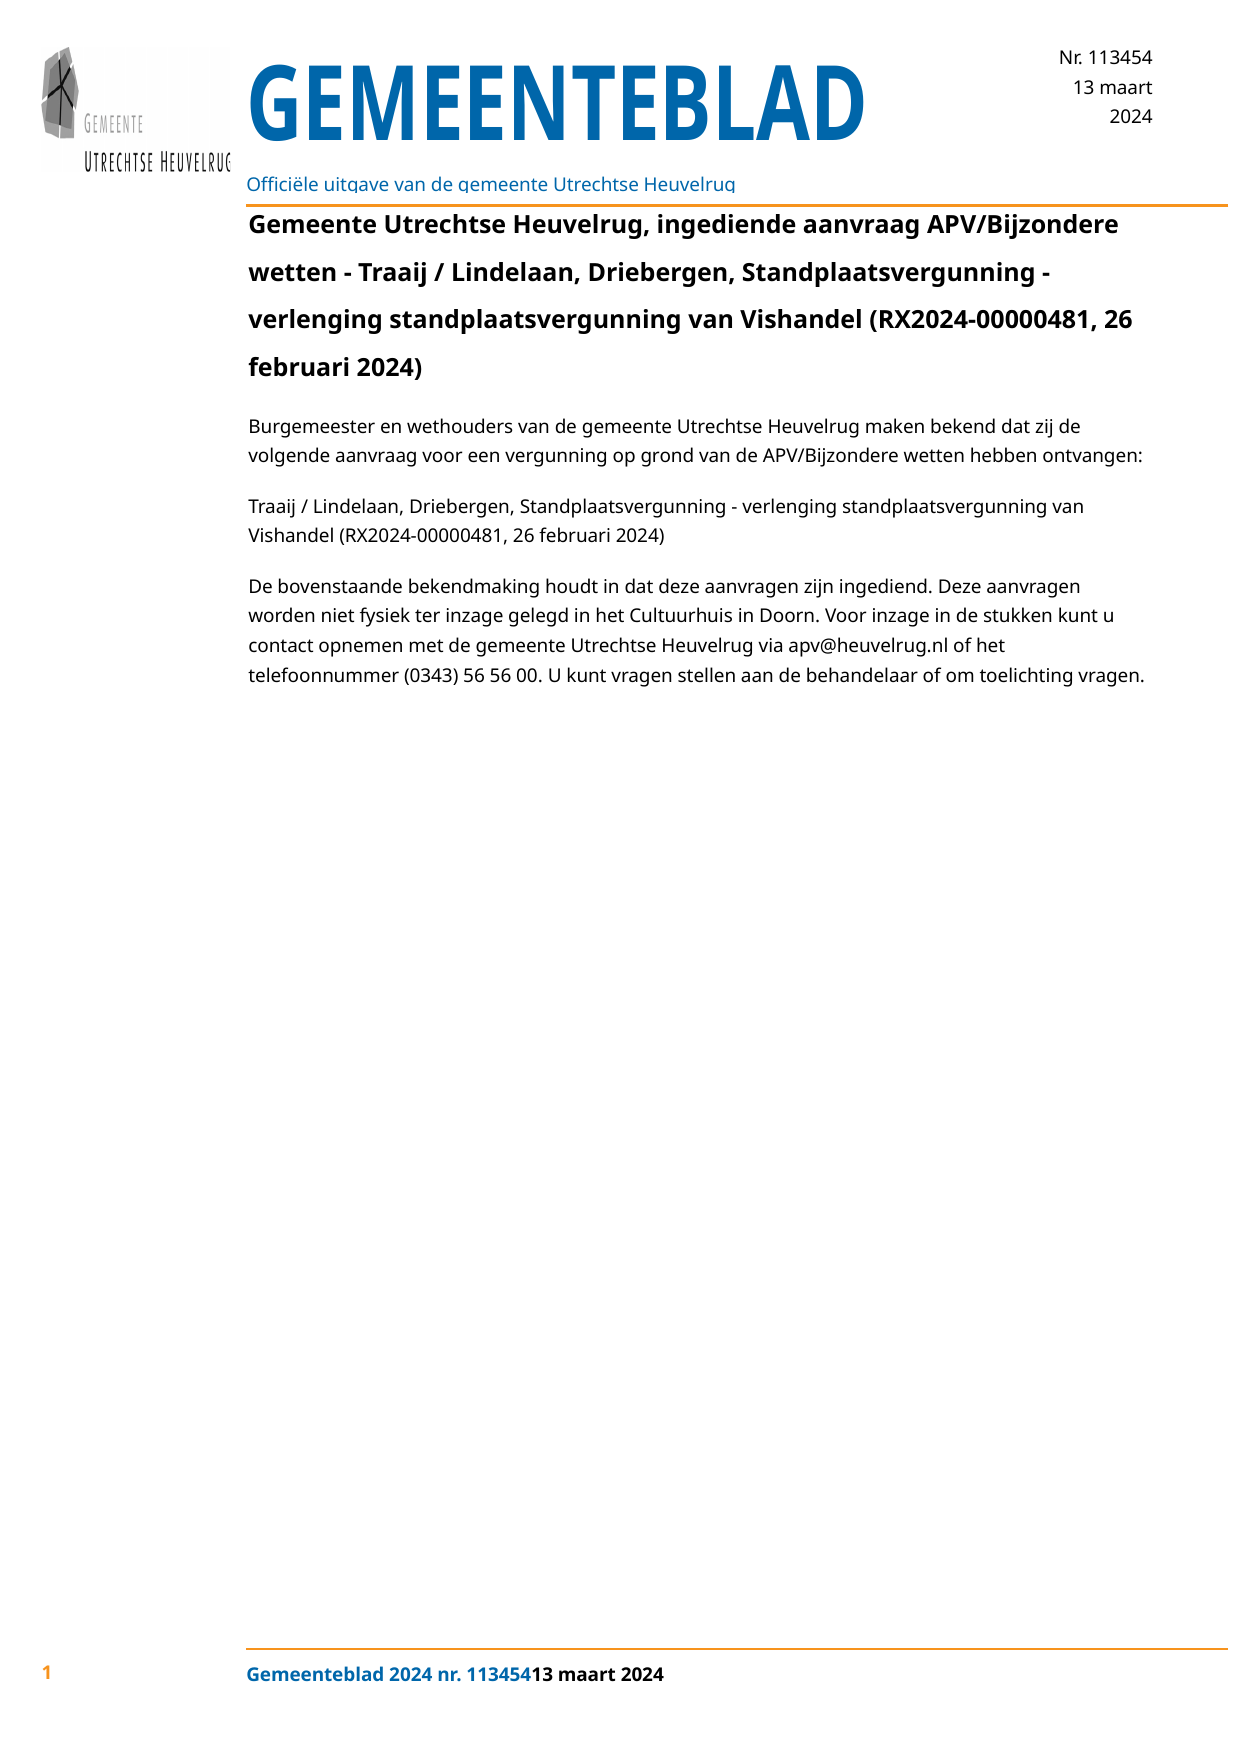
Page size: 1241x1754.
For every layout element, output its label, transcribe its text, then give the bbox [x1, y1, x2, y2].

text De bovenstaande bekendmaking houdt in dat deze aanvragen zijn ingediend. Deze aanvragen worden niet fysiek ter inzage gelegd in het Cultuurhuis in Doorn. Voor inzage in de stukken kunt u contact opnemen met de gemeente Utrechtse Heuvelrug via apv@heuvelrug.nl of het telefoonnummer (0343) 56 56 00. U kunt vragen stellen aan de behandelaar of om toelichting vragen. [248, 573, 1152, 688]
text Burgemeester en wethouders van de gemeente Utrechtse Heuvelrug maken bekend dat zij de volgende aanvraag voor een vergunning op grond van de APV/Bijzondere wetten hebben ontvangen: [248, 413, 1152, 468]
text Traaij / Lindelaan, Driebergen, Standplaatsvergunning - verlenging standplaatsvergunning van Vishandel (RX2024-00000481, 26 februari 2024) [248, 493, 1152, 548]
text Gemeente Utrechtse Heuvelrug, ingediende aanvraag APV/Bijzondere wetten - Traaij / Lindelaan, Driebergen, Standplaatsvergunning - verlenging standplaatsvergunning van Vishandel (RX2024-00000481, 26 februari 2024) [248, 207, 1152, 384]
picture [41, 47, 231, 172]
